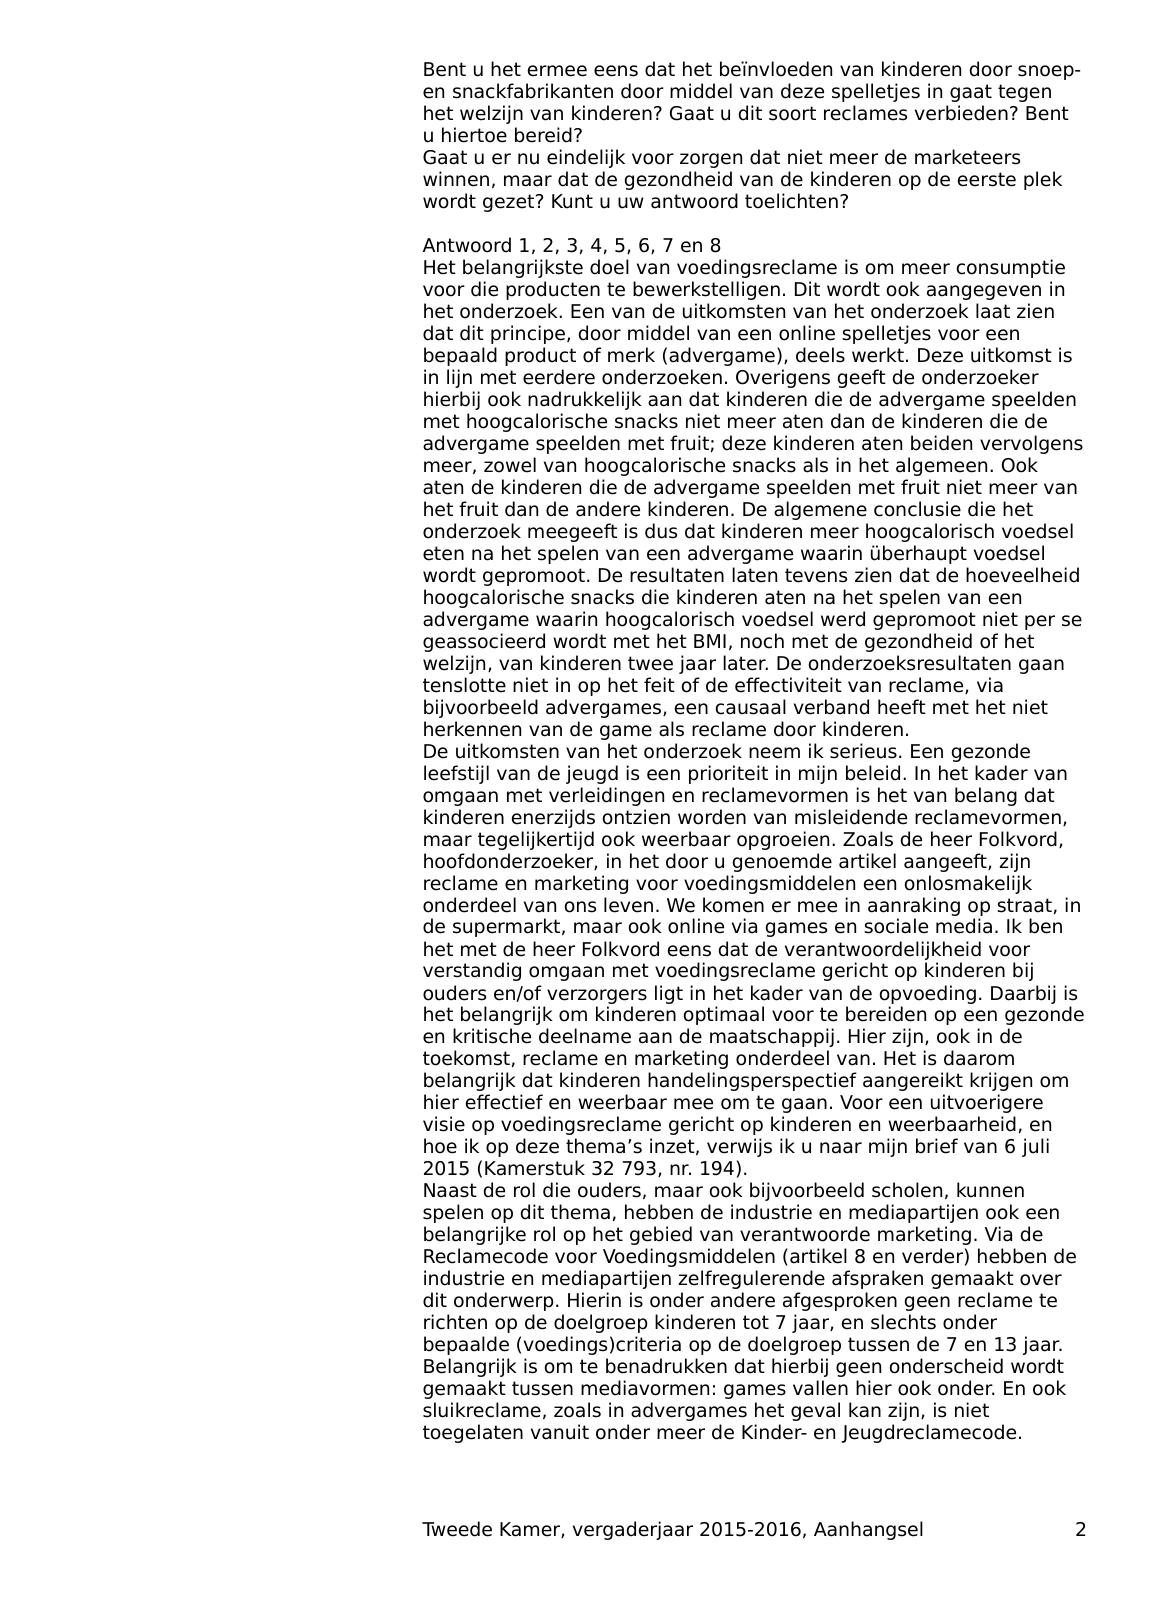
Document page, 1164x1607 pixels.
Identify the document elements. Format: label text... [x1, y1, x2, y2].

text Antwoord 1, 2, 3, 4, 5, 6, 7 en 8 [422, 235, 1087, 257]
text Gaat u er nu eindelijk voor zorgen dat niet meer de marketeers winnen, maar dat de gezondheid van de kinderen op de eerste plek wordt gezet? Kunt u uw antwoord toelichten? [422, 147, 1087, 213]
text Bent u het ermee eens dat het beïnvloeden van kinderen door snoep- en snackfabrikanten door middel van deze spelletjes in gaat tegen het welzijn van kinderen? Gaat u dit soort reclames verbieden? Bent u hiertoe bereid? [422, 59, 1087, 147]
text Het belangrijkste doel van voedingsreclame is om meer consumptie voor die producten te bewerkstelligen. Dit wordt ook aangegeven in het onderzoek. Een van de uitkomsten van het onderzoek laat zien dat dit principe, door middel van een online spelletjes voor een bepaald product of merk (advergame), deels werkt. Deze uitkomst is in lijn met eerdere onderzoeken. Overigens geeft de onderzoeker hierbij ook nadrukkelijk aan dat kinderen die de advergame speelden met hoogcalorische snacks niet meer aten dan de kinderen die de advergame speelden met fruit; deze kinderen aten beiden vervolgens meer, zowel van hoogcalorische snacks als in het algemeen. Ook aten de kinderen die de advergame speelden met fruit niet meer van het fruit dan de andere kinderen. De algemene conclusie die het onderzoek meegeeft is dus dat kinderen meer hoogcalorisch voedsel eten na het spelen van een advergame waarin überhaupt voedsel wordt gepromoot. De resultaten laten tevens zien dat de hoeveelheid hoogcalorische snacks die kinderen aten na het spelen van een advergame waarin hoogcalorisch voedsel werd gepromoot niet per se geassocieerd wordt met het BMI, noch met de gezondheid of het welzijn, van kinderen twee jaar later. De onderzoeksresultaten gaan tenslotte niet in op het feit of de effectiviteit van reclame, via bijvoorbeeld advergames, een causaal verband heeft met het niet herkennen van de game als reclame door kinderen. [422, 257, 1087, 741]
text De uitkomsten van het onderzoek neem ik serieus. Een gezonde leefstijl van de jeugd is een prioriteit in mijn beleid. In het kader van omgaan met verleidingen en reclamevormen is het van belang dat kinderen enerzijds ontzien worden van misleidende reclamevormen, maar tegelijkertijd ook weerbaar opgroeien. Zoals de heer Folkvord, hoofdonderzoeker, in het door u genoemde artikel aangeeft, zijn reclame en marketing voor voedingsmiddelen een onlosmakelijk onderdeel van ons leven. We komen er mee in aanraking op straat, in de supermarkt, maar ook online via games en sociale media. Ik ben het met de heer Folkvord eens dat de verantwoordelijkheid voor verstandig omgaan met voedingsreclame gericht op kinderen bij ouders en/of verzorgers ligt in het kader van de opvoeding. Daarbij is het belangrijk om kinderen optimaal voor te bereiden op een gezonde en kritische deelname aan de maatschappij. Hier zijn, ook in de toekomst, reclame en marketing onderdeel van. Het is daarom belangrijk dat kinderen handelingsperspectief aangereikt krijgen om hier effectief en weerbaar mee om te gaan. Voor een uitvoerigere visie op voedingsreclame gericht op kinderen en weerbaarheid, en hoe ik op deze thema’s inzet, verwijs ik u naar mijn brief van 6 juli 2015 (Kamerstuk 32 793, nr. 194). [422, 741, 1087, 1180]
text Naast de rol die ouders, maar ook bijvoorbeeld scholen, kunnen spelen op dit thema, hebben de industrie en mediapartijen ook een belangrijke rol op het gebied van verantwoorde marketing. Via de Reclamecode voor Voedingsmiddelen (artikel 8 en verder) hebben de industrie en mediapartijen zelfregulerende afspraken gemaakt over dit onderwerp. Hierin is onder andere afgesproken geen reclame te richten op de doelgroep kinderen tot 7 jaar, en slechts onder bepaalde (voedings)criteria op de doelgroep tussen de 7 en 13 jaar. Belangrijk is om te benadrukken dat hierbij geen onderscheid wordt gemaakt tussen mediavormen: games vallen hier ook onder. En ook sluikreclame, zoals in advergames het geval kan zijn, is niet toegelaten vanuit onder meer de Kinder- en Jeugdreclamecode. [422, 1180, 1087, 1444]
